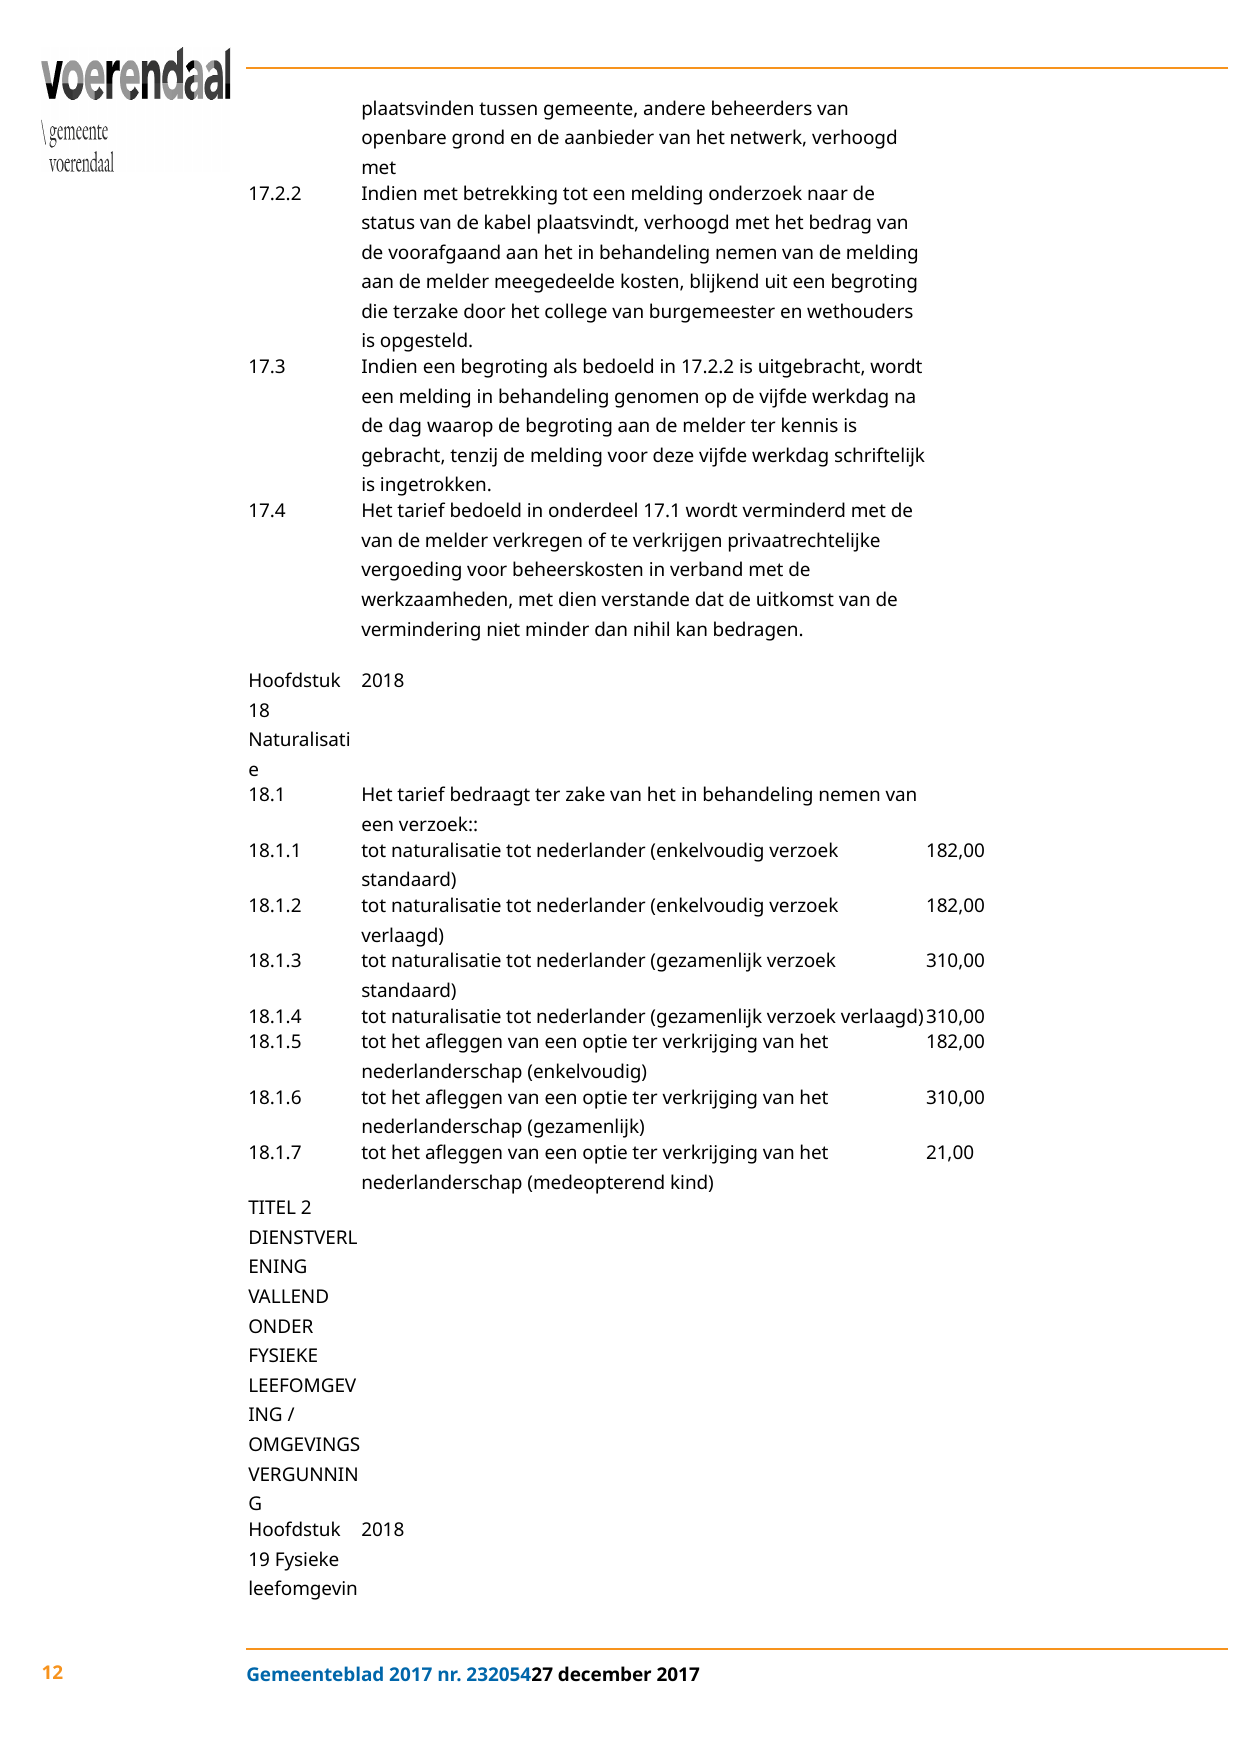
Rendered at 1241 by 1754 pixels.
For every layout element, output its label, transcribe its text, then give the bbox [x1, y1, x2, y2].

table_cell tot naturalisatie tot nederlander (gezamenlijk verzoek verlaagd) [361, 1003, 926, 1029]
table_cell Het tarief bedraagt ter zake van het in behandeling nemen van een verzoek:: [361, 782, 926, 837]
table_cell 18.1.1 [248, 837, 361, 892]
table_cell 17.2.2 [248, 180, 361, 353]
table_cell [248, 95, 361, 180]
table_cell 18.1.7 [248, 1139, 361, 1194]
table_cell 18.1.6 [248, 1084, 361, 1139]
table_cell TITEL 2 DIENSTVERLENING VALLEND ONDER FYSIEKE LEEFOMGEVING / OMGEVINGSVERGUNNING [248, 1195, 361, 1516]
table_cell 17.3 [248, 353, 361, 497]
table_cell 310,00 [926, 948, 1039, 1003]
table_cell [361, 641, 926, 667]
table_cell Indien met betrekking tot een melding onderzoek naar de status van de kabel plaatsvindt, verhoogd met het bedrag van de voorafgaand aan het in behandeling nemen van de melding aan de melder meegedeelde kosten, blijkend uit een begroting die terzake door het college van burgemeester en wethouders is opgesteld. [361, 180, 926, 353]
table_cell 2018 [361, 667, 1039, 782]
table_cell [361, 1195, 1039, 1516]
table_cell Indien een begroting als bedoeld in 17.2.2 is uitgebracht, wordt een melding in behandeling genomen op de vijfde werkdag na de dag waarop de begroting aan de melder ter kennis is gebracht, tenzij de melding voor deze vijfde werkdag schriftelijk is ingetrokken. [361, 353, 926, 497]
table_cell 18.1.3 [248, 948, 361, 1003]
table_cell [248, 641, 361, 667]
table_cell [926, 95, 1039, 180]
table_cell [926, 180, 1039, 353]
table_cell 310,00 [926, 1084, 1039, 1139]
table_cell tot het afleggen van een optie ter verkrijging van het nederlanderschap (gezamenlijk) [361, 1084, 926, 1139]
table_cell 2018 [361, 1516, 1039, 1601]
table_cell 18.1.2 [248, 892, 361, 948]
table_cell Hoofdstuk 19 Fysieke leefomgevin [248, 1516, 361, 1601]
table_cell 182,00 [926, 892, 1039, 948]
table_cell tot het afleggen van een optie ter verkrijging van het nederlanderschap (medeopterend kind) [361, 1139, 926, 1194]
table_cell tot naturalisatie tot nederlander (enkelvoudig verzoek verlaagd) [361, 892, 926, 948]
picture [41, 47, 231, 172]
table_cell tot het afleggen van een optie ter verkrijging van het nederlanderschap (enkelvoudig) [361, 1029, 926, 1084]
table_cell Het tarief bedoeld in onderdeel 17.1 wordt verminderd met de van de melder verkregen of te verkrijgen privaatrechtelijke vergoeding voor beheerskosten in verband met de werkzaamheden, met dien verstande dat de uitkomst van de vermindering niet minder dan nihil kan bedragen. [361, 498, 926, 641]
table_cell 18.1.4 [248, 1003, 361, 1029]
table_cell 182,00 [926, 837, 1039, 892]
table_cell [926, 353, 1039, 497]
table_cell tot naturalisatie tot nederlander (gezamenlijk verzoek standaard) [361, 948, 926, 1003]
table_cell 182,00 [926, 1029, 1039, 1084]
table_cell 310,00 [926, 1003, 1039, 1029]
table_cell plaatsvinden tussen gemeente, andere beheerders van openbare grond en de aanbieder van het netwerk, verhoogd met [361, 95, 926, 180]
table_cell [926, 782, 1039, 837]
table_cell tot naturalisatie tot nederlander (enkelvoudig verzoek standaard) [361, 837, 926, 892]
table_cell 17.4 [248, 498, 361, 641]
table_cell [926, 641, 1039, 667]
table_cell 18.1 [248, 782, 361, 837]
table_cell [926, 498, 1039, 641]
table_cell 18.1.5 [248, 1029, 361, 1084]
table_cell Hoofdstuk 18 Naturalisatie [248, 667, 361, 782]
table_cell 21,00 [926, 1139, 1039, 1194]
